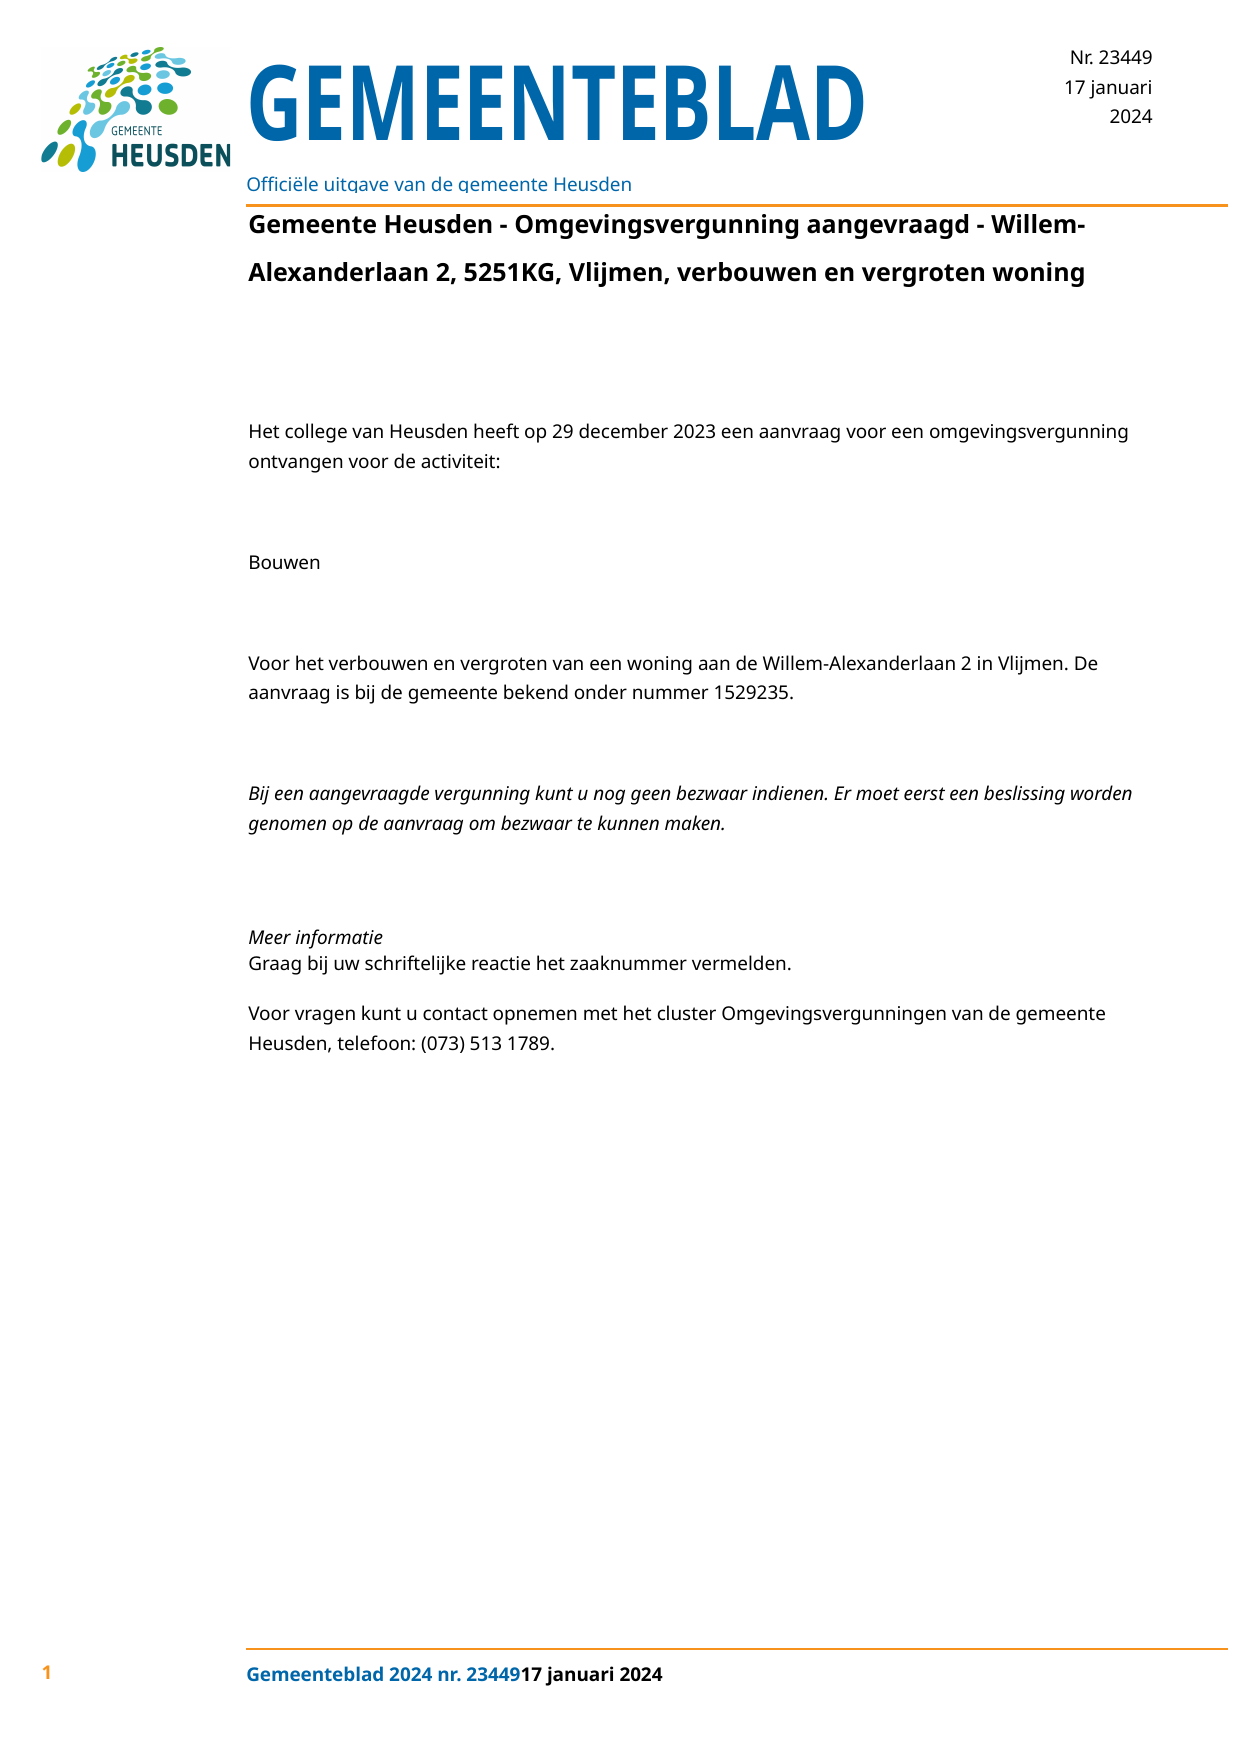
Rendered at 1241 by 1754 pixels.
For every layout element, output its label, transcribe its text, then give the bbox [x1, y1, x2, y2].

text Bouwen [248, 549, 1152, 575]
picture [41, 47, 231, 172]
text Bij een aangevraagde vergunning kunt u nog geen bezwaar indienen. Er moet eerst een beslissing worden genomen op de aanvraag om bezwaar te kunnen maken. [248, 780, 1152, 836]
text Gemeente Heusden - Omgevingsvergunning aangevraagd - Willem-Alexanderlaan 2, 5251KG, Vlijmen, verbouwen en vergroten woning [248, 207, 1152, 288]
text Graag bij uw schriftelijke reactie het zaaknummer vermelden. [248, 950, 1152, 976]
text Het college van Heusden heeft op 29 december 2023 een aanvraag voor een omgevingsvergunning ontvangen voor de activiteit: [248, 419, 1152, 474]
text Voor vragen kunt u contact opnemen met het cluster Omgevingsvergunningen van de gemeente Heusden, telefoon: (073) 513 1789. [248, 1001, 1152, 1056]
text Voor het verbouwen en vergroten van een woning aan de Willem-Alexanderlaan 2 in Vlijmen. De aanvraag is bij de gemeente bekend onder nummer 1529235. [248, 650, 1152, 705]
text Meer informatie [248, 924, 1152, 950]
